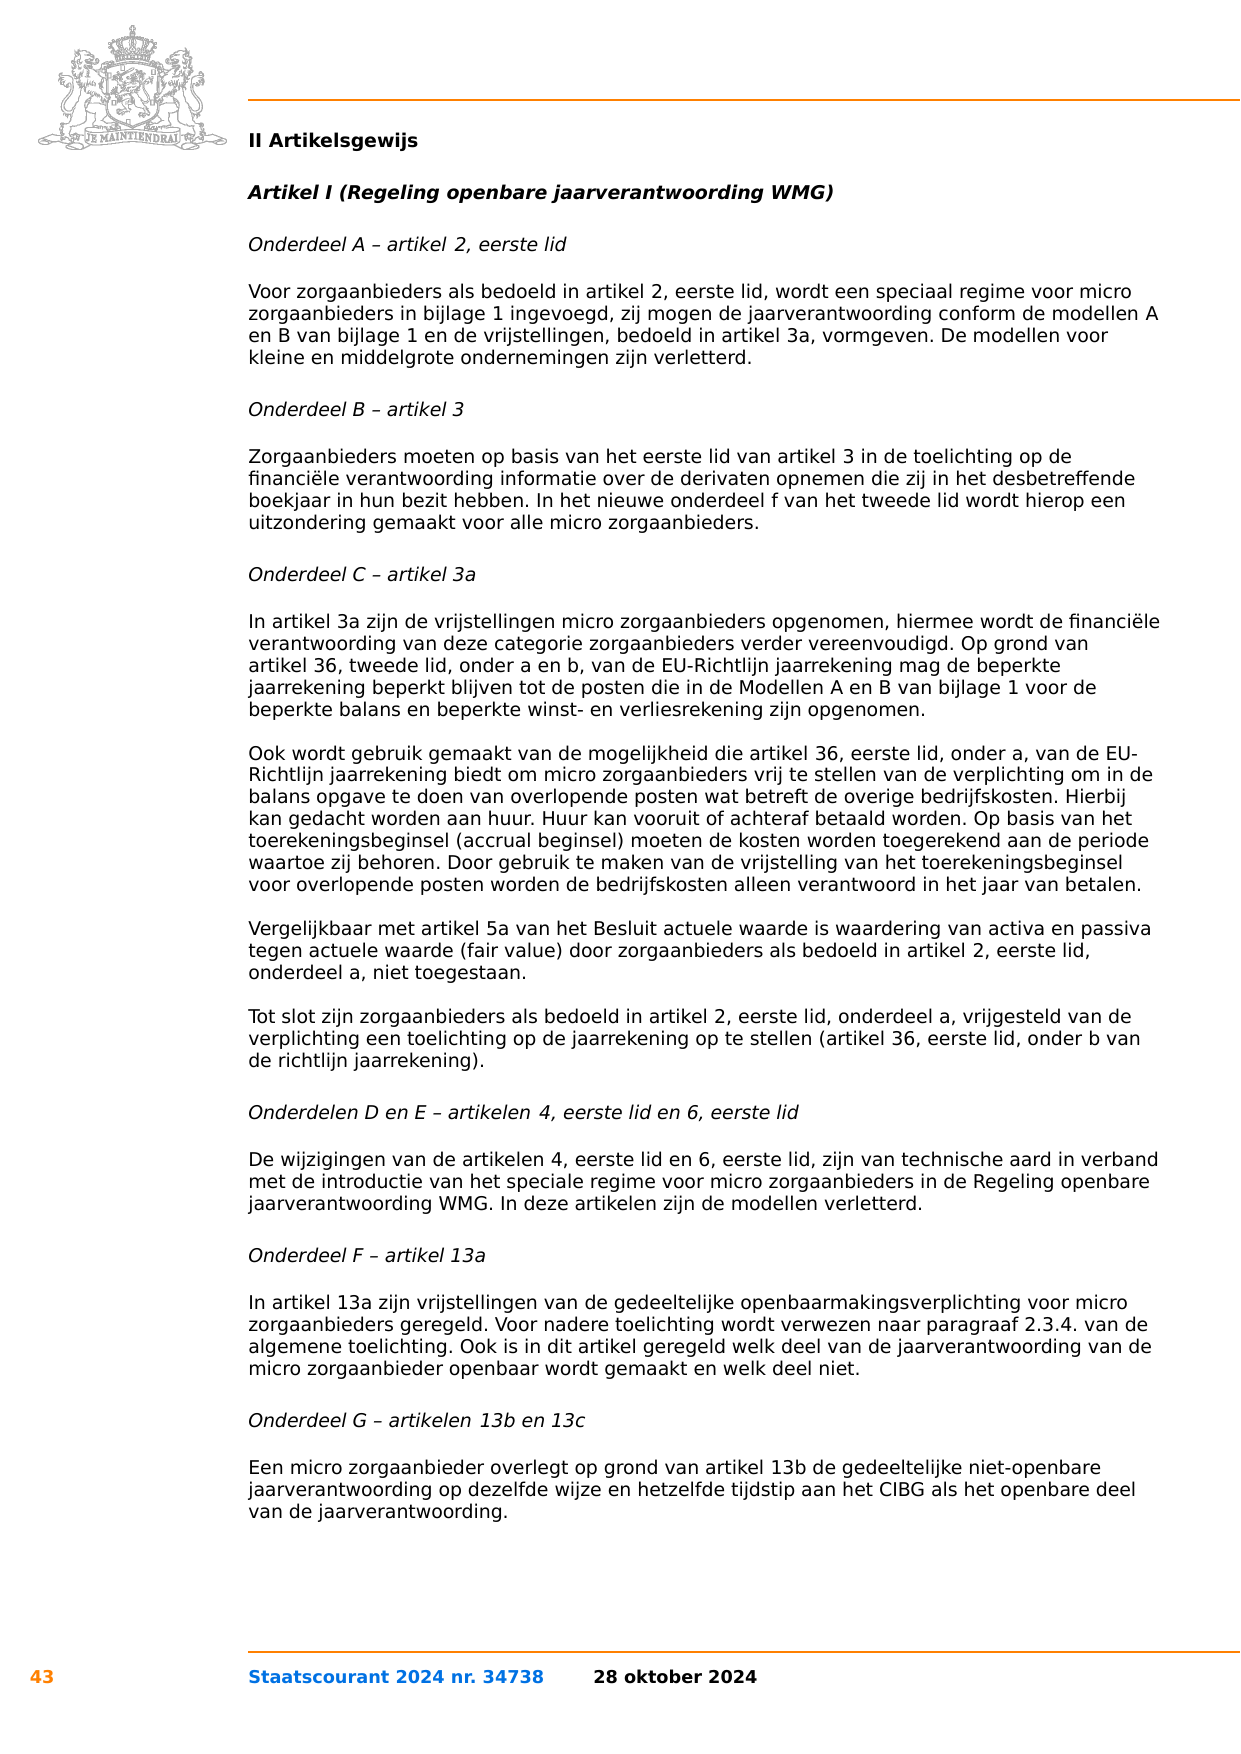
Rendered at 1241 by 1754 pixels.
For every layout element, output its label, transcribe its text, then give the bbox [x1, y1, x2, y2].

subtitle II Artikelsgewijs [248, 130, 1163, 152]
text In artikel 3a zijn de vrijstellingen micro zorgaanbieders opgenomen, hiermee wordt de financiële verantwoording van deze categorie zorgaanbieders verder vereenvoudigd. Op grond van artikel 36, tweede lid, onder a en b, van de EU-Richtlijn jaarrekening mag de beperkte jaarrekening beperkt blijven tot de posten die in de Modellen A en B van bijlage 1 voor de beperkte balans en beperkte winst- en verliesrekening zijn opgenomen. [248, 611, 1163, 721]
picture [38, 25, 227, 150]
subtitle Onderdeel F – artikel 13a [248, 1245, 1163, 1267]
subtitle Artikel I (Regeling openbare jaarverantwoording WMG) [248, 182, 1163, 204]
text Tot slot zijn zorgaanbieders als bedoeld in artikel 2, eerste lid, onderdeel a, vrijgesteld van de verplichting een toelichting op de jaarrekening op te stellen (artikel 36, eerste lid, onder b van de richtlijn jaarrekening). [248, 1006, 1163, 1072]
subtitle Onderdeel G – artikelen 13b en 13c [248, 1410, 1163, 1432]
text De wijzigingen van de artikelen 4, eerste lid en 6, eerste lid, zijn van technische aard in verband met de introductie van het speciale regime voor micro zorgaanbieders in de Regeling openbare jaarverantwoording WMG. In deze artikelen zijn de modellen verletterd. [248, 1149, 1163, 1215]
subtitle Onderdeel A – artikel 2, eerste lid [248, 234, 1163, 256]
subtitle Onderdeel C – artikel 3a [248, 564, 1163, 586]
text Voor zorgaanbieders als bedoeld in artikel 2, eerste lid, wordt een speciaal regime voor micro zorgaanbieders in bijlage 1 ingevoegd, zij mogen de jaarverantwoording conform de modellen A en B van bijlage 1 en de vrijstellingen, bedoeld in artikel 3a, vormgeven. De modellen voor kleine en middelgrote ondernemingen zijn verletterd. [248, 281, 1163, 369]
text Vergelijkbaar met artikel 5a van het Besluit actuele waarde is waardering van activa en passiva tegen actuele waarde (fair value) door zorgaanbieders als bedoeld in artikel 2, eerste lid, onderdeel a, niet toegestaan. [248, 918, 1163, 984]
subtitle Onderdeel B – artikel 3 [248, 399, 1163, 421]
subtitle Onderdelen D en E – artikelen 4, eerste lid en 6, eerste lid [248, 1102, 1163, 1124]
text In artikel 13a zijn vrijstellingen van de gedeeltelijke openbaarmakingsverplichting voor micro zorgaanbieders geregeld. Voor nadere toelichting wordt verwezen naar paragraaf 2.3.4. van de algemene toelichting. Ook is in dit artikel geregeld welk deel van de jaarverantwoording van de micro zorgaanbieder openbaar wordt gemaakt en welk deel niet. [248, 1292, 1163, 1380]
text Ook wordt gebruik gemaakt van de mogelijkheid die artikel 36, eerste lid, onder a, van de EU-Richtlijn jaarrekening biedt om micro zorgaanbieders vrij te stellen van de verplichting om in de balans opgave te doen van overlopende posten wat betreft de overige bedrijfskosten. Hierbij kan gedacht worden aan huur. Huur kan vooruit of achteraf betaald worden. Op basis van het toerekeningsbeginsel (accrual beginsel) moeten de kosten worden toegerekend aan de periode waartoe zij behoren. Door gebruik te maken van de vrijstelling van het toerekeningsbeginsel voor overlopende posten worden de bedrijfskosten alleen verantwoord in het jaar van betalen. [248, 742, 1163, 896]
text Een micro zorgaanbieder overlegt op grond van artikel 13b de gedeeltelijke niet-openbare jaarverantwoording op dezelfde wijze en hetzelfde tijdstip aan het CIBG als het openbare deel van de jaarverantwoording. [248, 1457, 1163, 1523]
text Zorgaanbieders moeten op basis van het eerste lid van artikel 3 in de toelichting op de financiële verantwoording informatie over de derivaten opnemen die zij in het desbetreffende boekjaar in hun bezit hebben. In het nieuwe onderdeel f van het tweede lid wordt hierop een uitzondering gemaakt voor alle micro zorgaanbieders. [248, 446, 1163, 534]
